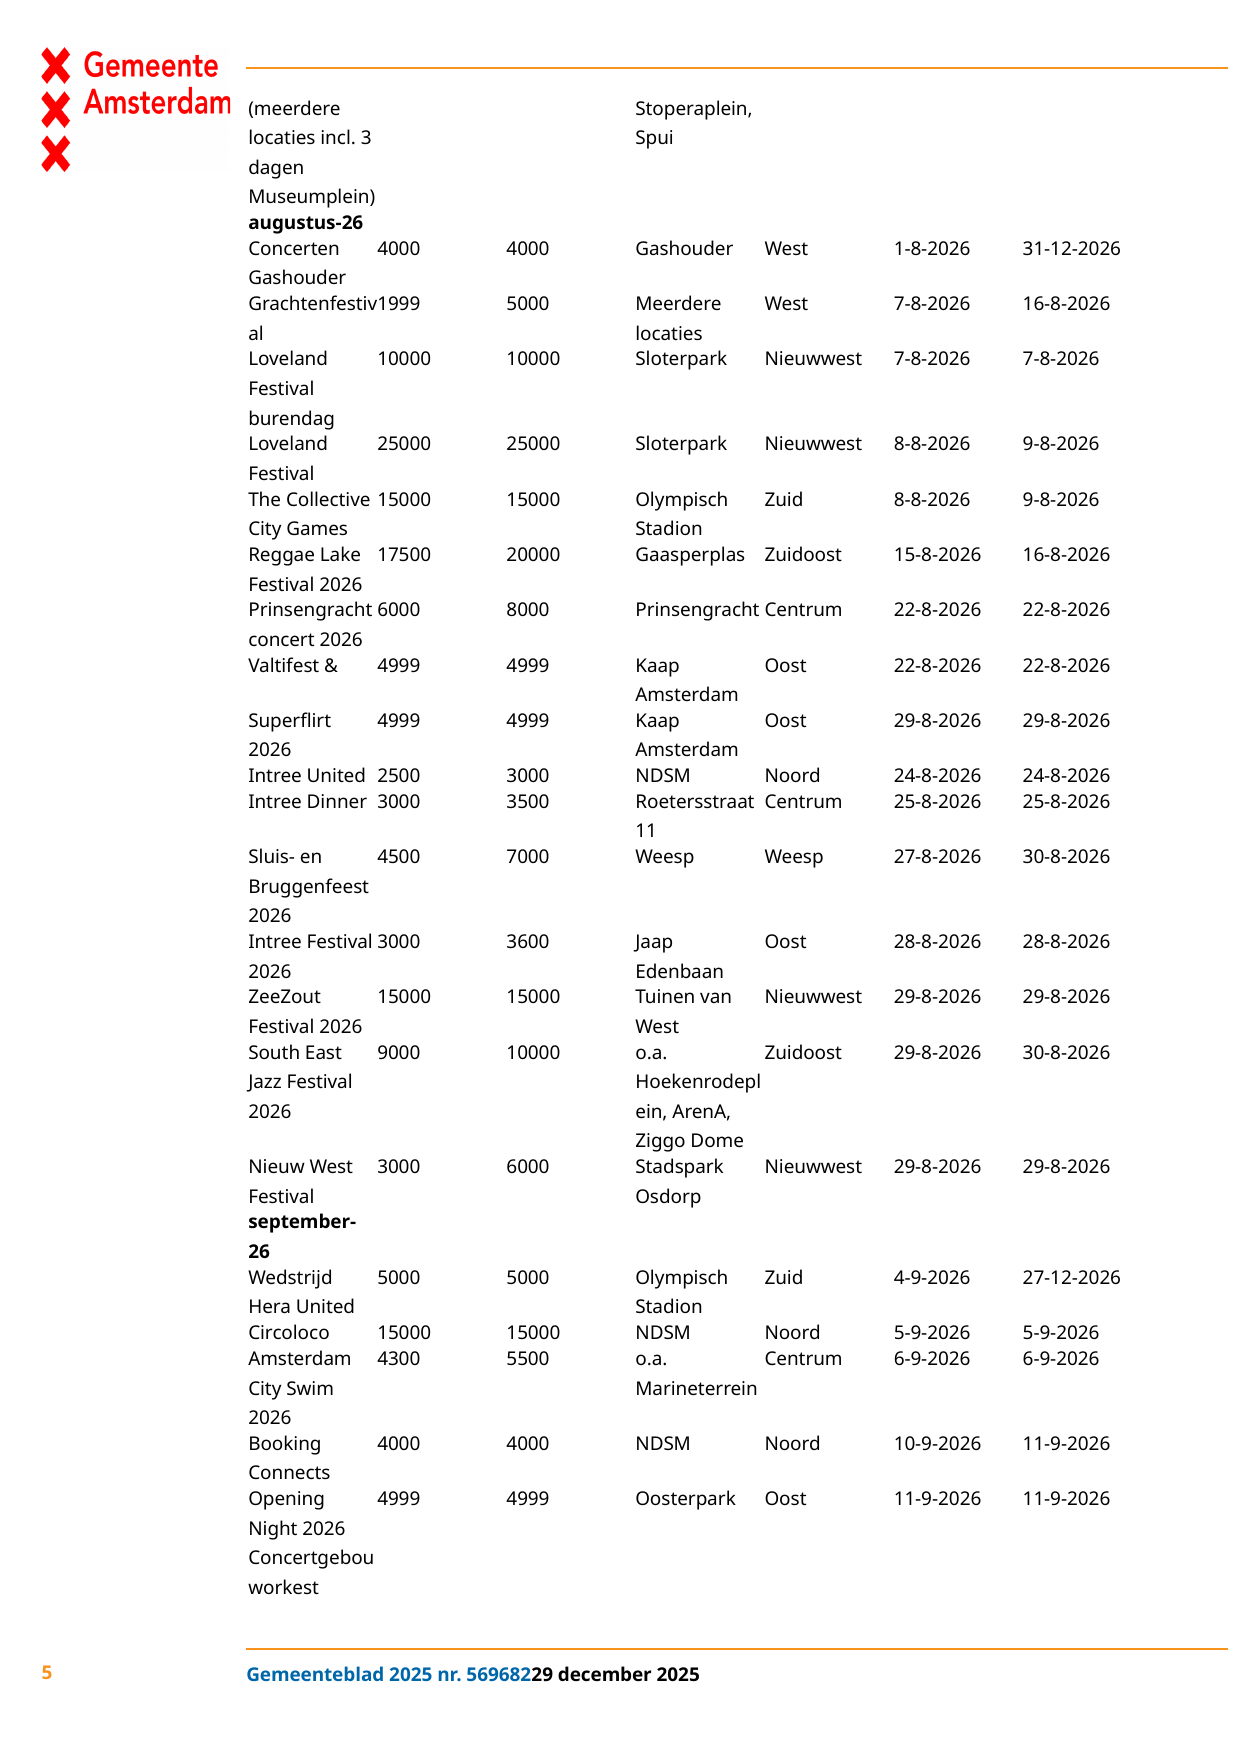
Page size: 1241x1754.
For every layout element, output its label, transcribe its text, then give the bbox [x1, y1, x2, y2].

table_cell Intree United [248, 763, 377, 788]
table_cell 4999 [506, 1485, 635, 1600]
table_cell Reggae Lake Festival 2026 [248, 541, 377, 596]
table_cell Roetersstraat 11 [635, 788, 764, 843]
table_cell [377, 1209, 506, 1264]
table_cell 25000 [506, 431, 635, 486]
table_cell [506, 95, 635, 209]
table_cell 3000 [377, 788, 506, 843]
table_cell [764, 95, 893, 209]
table_cell [894, 95, 1022, 209]
table_cell Noord [764, 1319, 893, 1345]
table_cell Centrum [764, 1345, 893, 1430]
table_cell [377, 209, 506, 235]
table_cell Circoloco [248, 1319, 377, 1345]
table_cell [1023, 1209, 1152, 1264]
table_cell 10000 [377, 346, 506, 431]
table_cell 22-8-2026 [1023, 652, 1152, 707]
table_cell Noord [764, 1430, 893, 1485]
table_cell Grachtenfestival [248, 290, 377, 346]
picture [41, 47, 231, 172]
table_cell 29-8-2026 [1023, 707, 1152, 762]
table_cell NDSM [635, 763, 764, 788]
table_cell Sloterpark [635, 346, 764, 431]
table_cell (meerdere locaties incl. 3 dagen Museumplein) [248, 95, 377, 209]
table_cell 4000 [506, 1430, 635, 1485]
table_cell 17500 [377, 541, 506, 596]
table_cell 16-8-2026 [1023, 290, 1152, 346]
table_cell 30-8-2026 [1023, 844, 1152, 928]
table_cell 4000 [506, 235, 635, 290]
table_cell Amsterdam City Swim 2026 [248, 1345, 377, 1430]
table_cell 9000 [377, 1039, 506, 1153]
table_cell 15000 [506, 486, 635, 541]
table_cell Prinsengracht [635, 596, 764, 652]
table_cell 15000 [377, 486, 506, 541]
table_cell 29-8-2026 [894, 1154, 1022, 1209]
table_cell 27-8-2026 [894, 844, 1022, 928]
table_cell 25-8-2026 [894, 788, 1022, 843]
table_cell 28-8-2026 [894, 928, 1022, 984]
table_cell Olympisch Stadion [635, 486, 764, 541]
table_cell 15-8-2026 [894, 541, 1022, 596]
table_cell Nieuwwest [764, 346, 893, 431]
table_cell The Collective City Games [248, 486, 377, 541]
table_cell 4999 [377, 1485, 506, 1600]
table_cell Weesp [764, 844, 893, 928]
table_cell Centrum [764, 788, 893, 843]
table_cell 6000 [506, 1154, 635, 1209]
table_cell Superflirt 2026 [248, 707, 377, 762]
table_cell 6-9-2026 [1023, 1345, 1152, 1430]
table_cell 7000 [506, 844, 635, 928]
table_cell ZeeZout Festival 2026 [248, 984, 377, 1039]
table_cell Noord [764, 763, 893, 788]
table_cell [894, 209, 1022, 235]
table_cell West [764, 290, 893, 346]
table_cell 29-8-2026 [1023, 984, 1152, 1039]
table_cell 15000 [506, 984, 635, 1039]
table_cell 5000 [506, 1264, 635, 1319]
table_cell Intree Dinner [248, 788, 377, 843]
table_cell 4-9-2026 [894, 1264, 1022, 1319]
table_cell 4999 [377, 652, 506, 707]
table_cell Zuidoost [764, 541, 893, 596]
table_cell Oost [764, 652, 893, 707]
table_cell Centrum [764, 596, 893, 652]
table_cell 31-12-2026 [1023, 235, 1152, 290]
table_cell 8000 [506, 596, 635, 652]
table_cell 10-9-2026 [894, 1430, 1022, 1485]
table_cell 8-8-2026 [894, 486, 1022, 541]
table_cell 4999 [506, 707, 635, 762]
table_cell Oost [764, 1485, 893, 1600]
table_cell 7-8-2026 [894, 346, 1022, 431]
table_cell 30-8-2026 [1023, 1039, 1152, 1153]
table_cell 29-8-2026 [894, 984, 1022, 1039]
table_cell 24-8-2026 [894, 763, 1022, 788]
table_cell Valtifest & [248, 652, 377, 707]
table_cell 24-8-2026 [1023, 763, 1152, 788]
table_cell Jaap Edenbaan [635, 928, 764, 984]
table_cell 11-9-2026 [894, 1485, 1022, 1600]
table_cell 4999 [506, 652, 635, 707]
table_cell Intree Festival 2026 [248, 928, 377, 984]
table_cell 29-8-2026 [894, 707, 1022, 762]
table_cell september-26 [248, 1209, 377, 1264]
table_cell Nieuwwest [764, 431, 893, 486]
table_cell 4500 [377, 844, 506, 928]
table_cell Zuid [764, 1264, 893, 1319]
table_cell 1-8-2026 [894, 235, 1022, 290]
table_cell Zuidoost [764, 1039, 893, 1153]
table_cell Gaasperplas [635, 541, 764, 596]
table_cell 5000 [506, 290, 635, 346]
table_cell Loveland Festival burendag [248, 346, 377, 431]
table_cell Sluis- en Bruggenfeest 2026 [248, 844, 377, 928]
table_cell 27-12-2026 [1023, 1264, 1152, 1319]
table_cell 15000 [377, 984, 506, 1039]
table_cell Olympisch Stadion [635, 1264, 764, 1319]
table_cell 28-8-2026 [1023, 928, 1152, 984]
table_cell Stadspark Osdorp [635, 1154, 764, 1209]
table_cell 20000 [506, 541, 635, 596]
table_cell 15000 [506, 1319, 635, 1345]
table_cell Oosterpark [635, 1485, 764, 1600]
table_cell 22-8-2026 [1023, 596, 1152, 652]
table_cell Weesp [635, 844, 764, 928]
table_cell [377, 95, 506, 209]
table_cell 5-9-2026 [894, 1319, 1022, 1345]
table_cell augustus-26 [248, 209, 377, 235]
table_cell Opening Night 2026 Concertgebouworkest [248, 1485, 377, 1600]
table_cell 29-8-2026 [894, 1039, 1022, 1153]
table_cell 5500 [506, 1345, 635, 1430]
table_cell 16-8-2026 [1023, 541, 1152, 596]
table_cell 5-9-2026 [1023, 1319, 1152, 1345]
table_cell 6-9-2026 [894, 1345, 1022, 1430]
table_cell 3000 [377, 928, 506, 984]
table_cell 11-9-2026 [1023, 1430, 1152, 1485]
table_cell [506, 1209, 635, 1264]
table_cell 4999 [377, 707, 506, 762]
table_cell Booking Connects [248, 1430, 377, 1485]
table_cell 22-8-2026 [894, 596, 1022, 652]
table_cell [635, 209, 764, 235]
table_cell 3600 [506, 928, 635, 984]
table_cell Oost [764, 928, 893, 984]
table_cell Zuid [764, 486, 893, 541]
table_cell South East Jazz Festival 2026 [248, 1039, 377, 1153]
table_cell Concerten Gashouder [248, 235, 377, 290]
table_cell Loveland Festival [248, 431, 377, 486]
table_cell [506, 209, 635, 235]
table_cell 15000 [377, 1319, 506, 1345]
table_cell 10000 [506, 346, 635, 431]
table_cell 4000 [377, 1430, 506, 1485]
table_cell Wedstrijd Hera United [248, 1264, 377, 1319]
table_cell NDSM [635, 1319, 764, 1345]
table_cell 4000 [377, 235, 506, 290]
table_cell West [764, 235, 893, 290]
table_cell 8-8-2026 [894, 431, 1022, 486]
table_cell [894, 1209, 1022, 1264]
table_cell 25000 [377, 431, 506, 486]
table_cell NDSM [635, 1430, 764, 1485]
table_cell 2500 [377, 763, 506, 788]
table_cell 10000 [506, 1039, 635, 1153]
table_cell o.a. Marineterrein [635, 1345, 764, 1430]
table_cell [1023, 95, 1152, 209]
table_cell 1999 [377, 290, 506, 346]
table_cell 7-8-2026 [1023, 346, 1152, 431]
table_cell 9-8-2026 [1023, 486, 1152, 541]
table_cell Prinsengrachtconcert 2026 [248, 596, 377, 652]
table_cell [635, 1209, 764, 1264]
table_cell Gashouder [635, 235, 764, 290]
table_cell 11-9-2026 [1023, 1485, 1152, 1600]
table_cell 22-8-2026 [894, 652, 1022, 707]
table_cell 3000 [506, 763, 635, 788]
table_cell Meerdere locaties [635, 290, 764, 346]
table_cell 3500 [506, 788, 635, 843]
table_cell Nieuw West Festival [248, 1154, 377, 1209]
table_cell [1023, 209, 1152, 235]
table_cell 5000 [377, 1264, 506, 1319]
table_cell Kaap Amsterdam [635, 707, 764, 762]
table_cell Oost [764, 707, 893, 762]
table_cell Nieuwwest [764, 984, 893, 1039]
table_cell Kaap Amsterdam [635, 652, 764, 707]
table_cell 7-8-2026 [894, 290, 1022, 346]
table_cell 9-8-2026 [1023, 431, 1152, 486]
table_cell 25-8-2026 [1023, 788, 1152, 843]
table_cell [764, 1209, 893, 1264]
table_cell 6000 [377, 596, 506, 652]
table_cell 3000 [377, 1154, 506, 1209]
table_cell Stoperaplein, Spui [635, 95, 764, 209]
table_cell [764, 209, 893, 235]
table_cell Nieuwwest [764, 1154, 893, 1209]
table_cell Sloterpark [635, 431, 764, 486]
table_cell o.a. Hoekenrodeplein, ArenA, Ziggo Dome [635, 1039, 764, 1153]
table_cell 4300 [377, 1345, 506, 1430]
table_cell Tuinen van West [635, 984, 764, 1039]
table_cell 29-8-2026 [1023, 1154, 1152, 1209]
